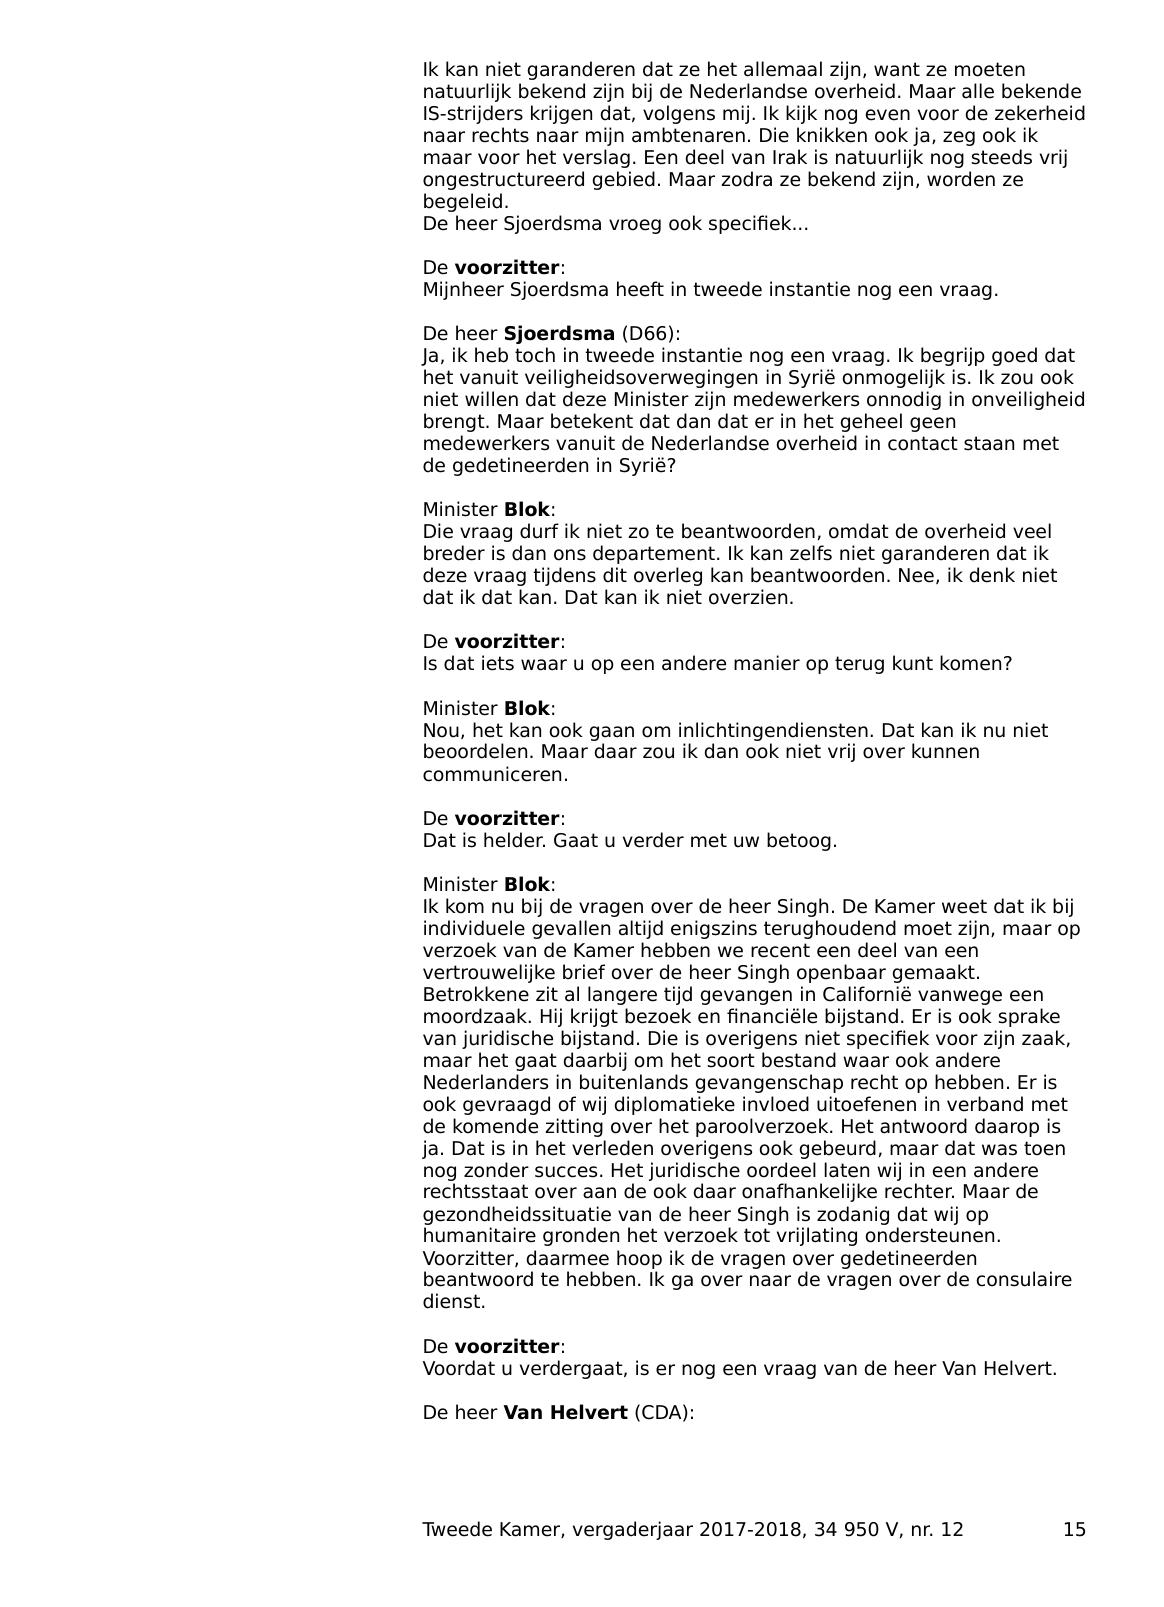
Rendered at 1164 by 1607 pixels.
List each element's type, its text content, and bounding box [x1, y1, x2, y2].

text Die vraag durf ik niet zo te beantwoorden, omdat de overheid veel breder is dan ons departement. Ik kan zelfs niet garanderen dat ik deze vraag tijdens dit overleg kan beantwoorden. Nee, ik denk niet dat ik dat kan. Dat kan ik niet overzien. [422, 521, 1087, 609]
text Minister Blok: [422, 874, 1087, 896]
text Voordat u verdergaat, is er nog een vraag van de heer Van Helvert. [422, 1357, 1087, 1379]
text De voorzitter: [422, 257, 1087, 279]
text Voorzitter, daarmee hoop ik de vragen over gedetineerden beantwoord te hebben. Ik ga over naar de vragen over de consulaire dienst. [422, 1247, 1087, 1313]
text Is dat iets waar u op een andere manier op terug kunt komen? [422, 653, 1087, 675]
text Ja, ik heb toch in tweede instantie nog een vraag. Ik begrijp goed dat het vanuit veiligheidsoverwegingen in Syrië onmogelijk is. Ik zou ook niet willen dat deze Minister zijn medewerkers onnodig in onveiligheid brengt. Maar betekent dat dan dat er in het geheel geen medewerkers vanuit de Nederlandse overheid in contact staan met de gedetineerden in Syrië? [422, 345, 1087, 477]
text De heer Van Helvert (CDA): [422, 1402, 1087, 1424]
text Mijnheer Sjoerdsma heeft in tweede instantie nog een vraag. [422, 279, 1087, 301]
text Minister Blok: [422, 697, 1087, 719]
text Nou, het kan ook gaan om inlichtingendiensten. Dat kan ik nu niet beoordelen. Maar daar zou ik dan ook niet vrij over kunnen communiceren. [422, 719, 1087, 785]
text De heer Sjoerdsma vroeg ook specifiek... [422, 213, 1087, 235]
text De voorzitter: [422, 631, 1087, 653]
text De voorzitter: [422, 1336, 1087, 1357]
text De heer Sjoerdsma (D66): [422, 323, 1087, 345]
text Dat is helder. Gaat u verder met uw betoog. [422, 829, 1087, 852]
text Ik kan niet garanderen dat ze het allemaal zijn, want ze moeten natuurlijk bekend zijn bij de Nederlandse overheid. Maar alle bekende IS-strijders krijgen dat, volgens mij. Ik kijk nog even voor de zekerheid naar rechts naar mijn ambtenaren. Die knikken ook ja, zeg ook ik maar voor het verslag. Een deel van Irak is natuurlijk nog steeds vrij ongestructureerd gebied. Maar zodra ze bekend zijn, worden ze begeleid. [422, 59, 1087, 213]
text Ik kom nu bij de vragen over de heer Singh. De Kamer weet dat ik bij individuele gevallen altijd enigszins terughoudend moet zijn, maar op verzoek van de Kamer hebben we recent een deel van een vertrouwelijke brief over de heer Singh openbaar gemaakt. Betrokkene zit al langere tijd gevangen in Californië vanwege een moordzaak. Hij krijgt bezoek en financiële bijstand. Er is ook sprake van juridische bijstand. Die is overigens niet specifiek voor zijn zaak, maar het gaat daarbij om het soort bestand waar ook andere Nederlanders in buitenlands gevangenschap recht op hebben. Er is ook gevraagd of wij diplomatieke invloed uitoefenen in verband met de komende zitting over het paroolverzoek. Het antwoord daarop is ja. Dat is in het verleden overigens ook gebeurd, maar dat was toen nog zonder succes. Het juridische oordeel laten wij in een andere rechtsstaat over aan de ook daar onafhankelijke rechter. Maar de gezondheidssituatie van de heer Singh is zodanig dat wij op humanitaire gronden het verzoek tot vrijlating ondersteunen. [422, 896, 1087, 1247]
text Minister Blok: [422, 499, 1087, 521]
text De voorzitter: [422, 808, 1087, 829]
